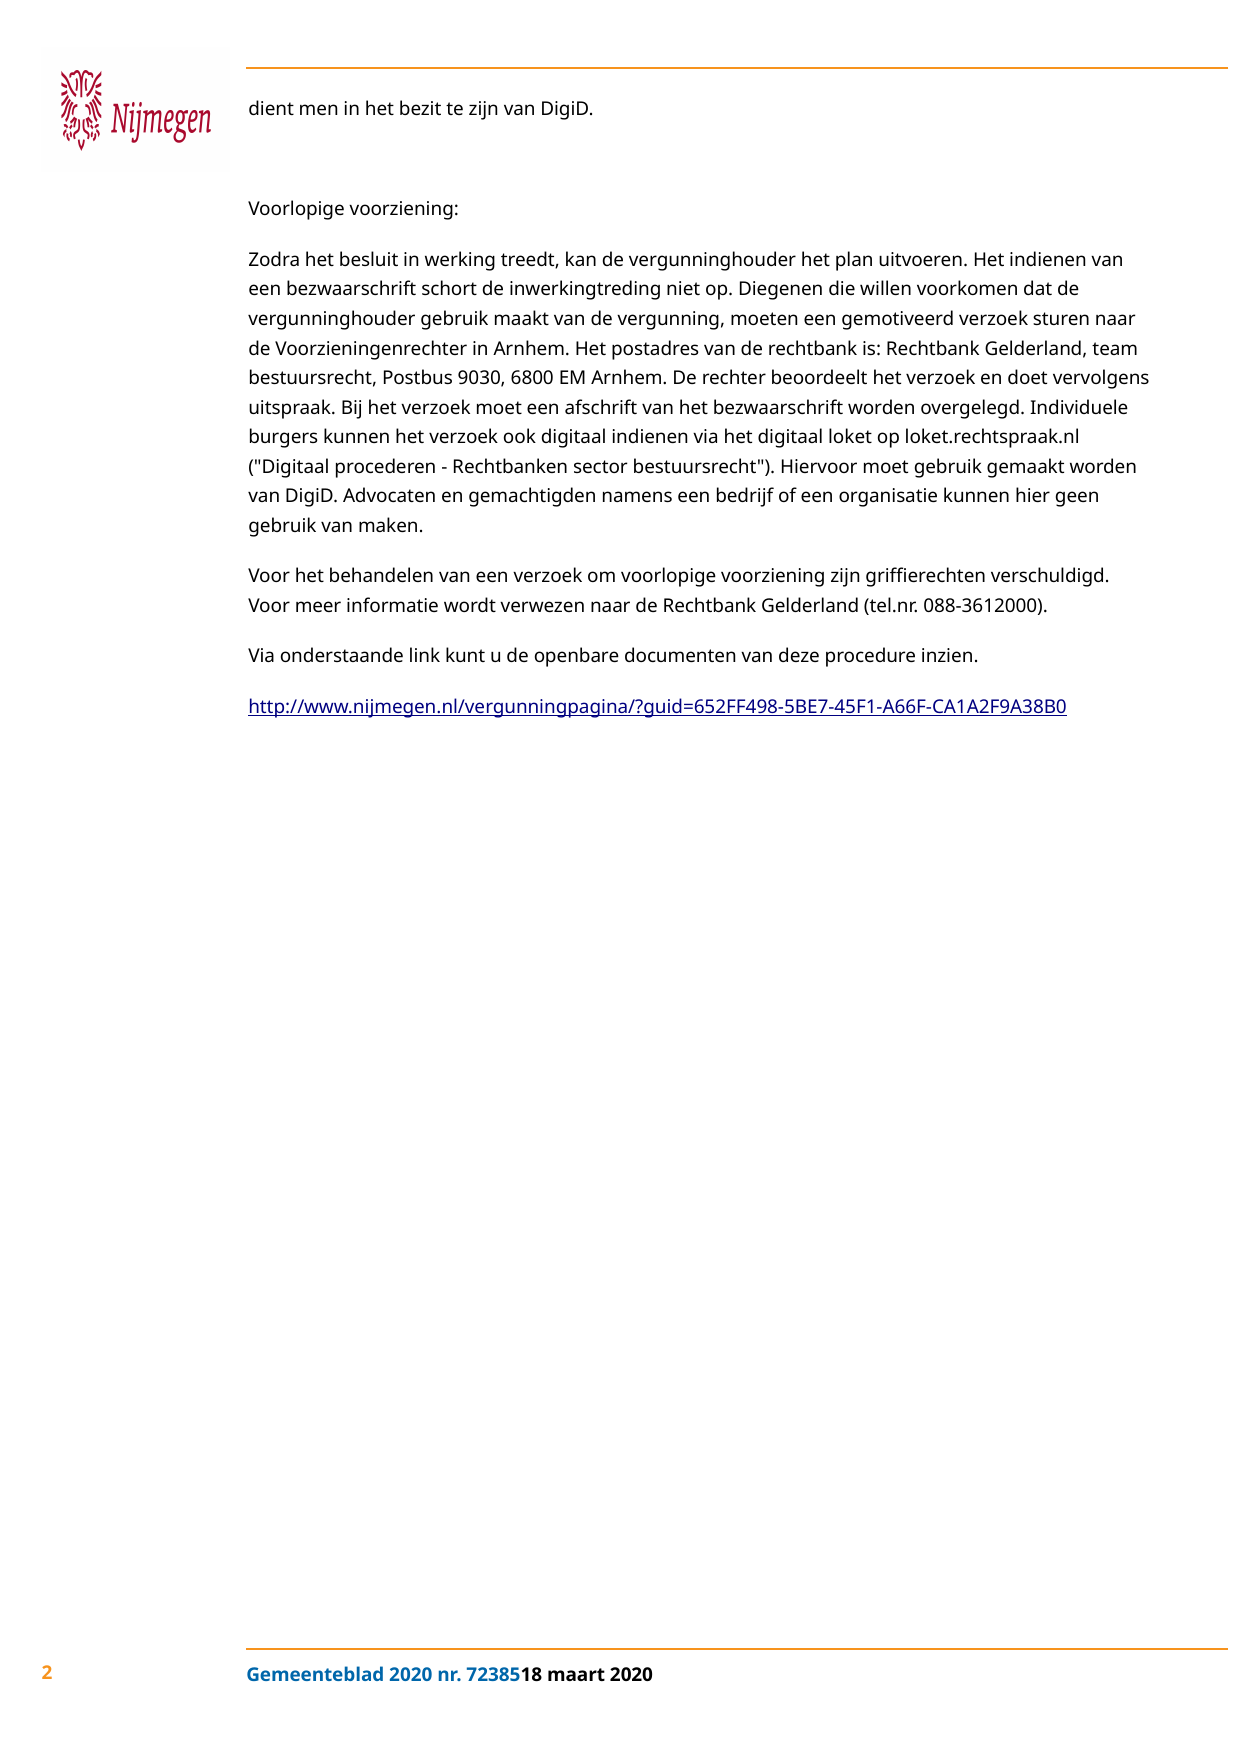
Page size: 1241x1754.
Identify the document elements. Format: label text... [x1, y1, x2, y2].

text http://www.nijmegen.nl/vergunningpagina/?guid=652FF498-5BE7-45F1-A66F-CA1A2F9A38B0 [248, 693, 1152, 719]
picture [41, 47, 231, 172]
text Voorlopige voorziening: [248, 196, 1152, 221]
text Zodra het besluit in werking treedt, kan de vergunninghouder het plan uitvoeren. Het indienen van een bezwaarschrift schort de inwerkingtreding niet op. Diegenen die willen voorkomen dat de vergunninghouder gebruik maakt van de vergunning, moeten een gemotiveerd verzoek sturen naar de Voorzieningenrechter in Arnhem. Het postadres van de rechtbank is: Rechtbank Gelderland, team bestuursrecht, Postbus 9030, 6800 EM Arnhem. De rechter beoordeelt het verzoek en doet vervolgens uitspraak. Bij het verzoek moet een afschrift van het bezwaarschrift worden overgelegd. Individuele burgers kunnen het verzoek ook digitaal indienen via het digitaal loket op loket.rechtspraak.nl ("Digitaal procederen - Rechtbanken sector bestuursrecht"). Hiervoor moet gebruik gemaakt worden van DigiD. Advocaten en gemachtigden namens een bedrijf of een organisatie kunnen hier geen gebruik van maken. [248, 246, 1152, 538]
text Voor het behandelen van een verzoek om voorlopige voorziening zijn griffierechten verschuldigd. Voor meer informatie wordt verwezen naar de Rechtbank Gelderland (tel.nr. 088-3612000). [248, 563, 1152, 618]
text dient men in het bezit te zijn van DigiD. [248, 95, 1152, 121]
text Via onderstaande link kunt u de openbare documenten van deze procedure inzien. [248, 643, 1152, 668]
